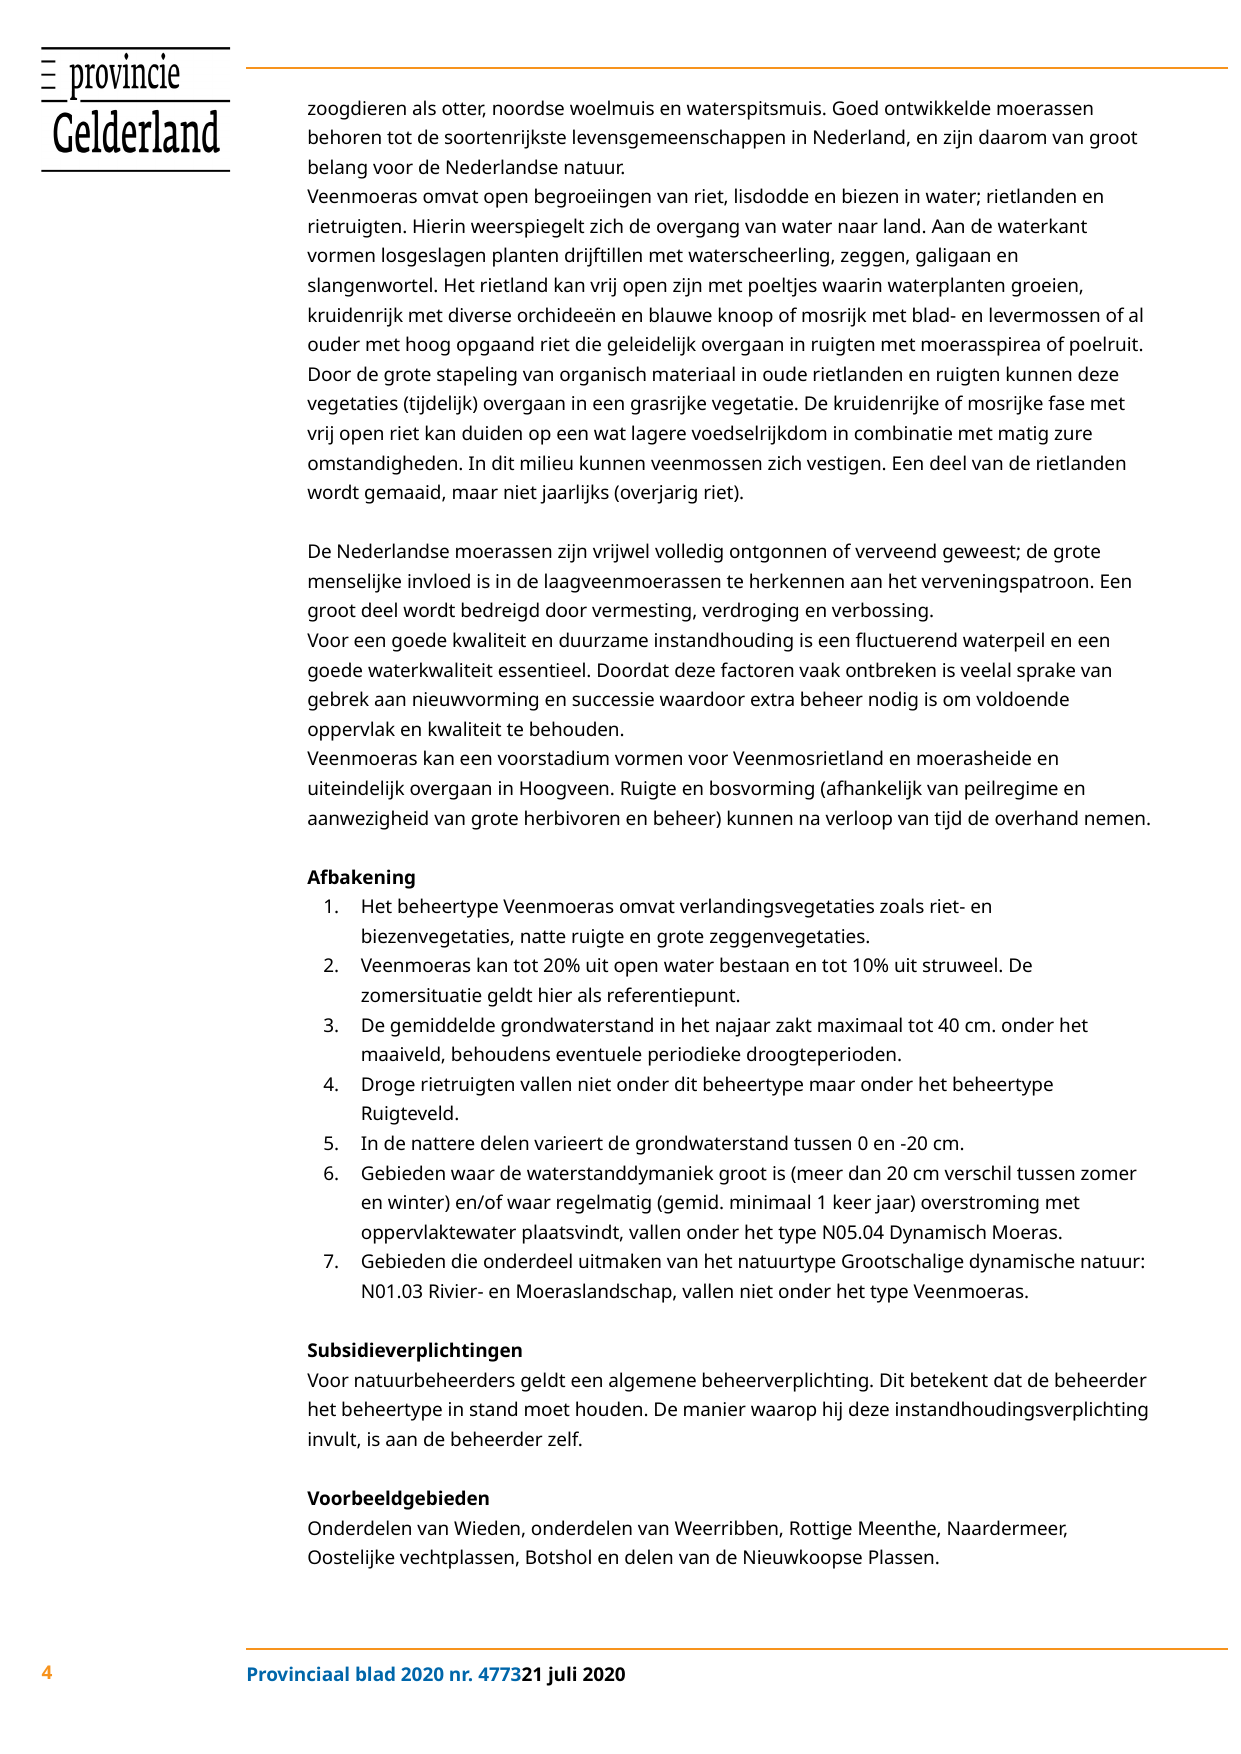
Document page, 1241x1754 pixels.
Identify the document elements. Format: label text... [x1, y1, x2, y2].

list Het beheertype Veenmoeras omvat verlandingsvegetaties zoals riet- en biezenvegetaties, natte ruigte en grote zeggenvegetaties. [323, 893, 1152, 949]
list Gebieden die onderdeel uitmaken van het natuurtype Grootschalige dynamische natuur: N01.03 Rivier- en Moeraslandschap, vallen niet onder het type Veenmoeras. [323, 1248, 1152, 1304]
list Veenmoeras kan tot 20% uit open water bestaan en tot 10% uit struweel. De zomersituatie geldt hier als referentiepunt. [323, 953, 1152, 1008]
list Veenmoeras omvat open begroeiingen van riet, lisdodde en biezen in water; rietlanden en rietruigten. Hierin weerspiegelt zich de overgang van water naar land. Aan de waterkant vormen losgeslagen planten drijftillen met waterscheerling, zeggen, galigaan en slangenwortel. Het rietland kan vrij open zijn met poeltjes waarin waterplanten groeien, kruidenrijk met diverse orchideeën en blauwe knoop of mosrijk met blad- en levermossen of al ouder met hoog opgaand riet die geleidelijk overgaan in ruigten met moerasspirea of poelruit. Door de grote stapeling van organisch materiaal in oude rietlanden en ruigten kunnen deze vegetaties (tijdelijk) overgaan in een grasrijke vegetatie. De kruidenrijke of mosrijke fase met vrij open riet kan duiden op een wat lagere voedselrijkdom in combinatie met matig zure omstandigheden. In dit milieu kunnen veenmossen zich vestigen. Een deel van de rietlanden wordt gemaaid, maar niet jaarlijks (overjarig riet). [248, 183, 1152, 505]
list In de nattere delen varieert de grondwaterstand tussen 0 en -20 cm. [323, 1130, 1152, 1156]
list Afbakening [248, 864, 1152, 890]
list zoogdieren als otter, noordse woelmuis en waterspitsmuis. Goed ontwikkelde moerassen behoren tot de soortenrijkste levensgemeenschappen in Nederland, en zijn daarom van groot belang voor de Nederlandse natuur. [248, 95, 1152, 180]
list Voorbeeldgebieden [248, 1485, 1152, 1511]
list Gebieden waar de waterstanddymaniek groot is (meer dan 20 cm verschil tussen zomer en winter) en/of waar regelmatig (gemid. minimaal 1 keer jaar) overstroming met oppervlaktewater plaatsvindt, vallen onder het type N05.04 Dynamisch Moeras. [323, 1160, 1152, 1245]
list Veenmoeras kan een voorstadium vormen voor Veenmosrietland en moerasheide en uiteindelijk overgaan in Hoogveen. Ruigte en bosvorming (afhankelijk van peilregime en aanwezigheid van grote herbivoren en beheer) kunnen na verloop van tijd de overhand nemen. [248, 746, 1152, 831]
picture [41, 47, 231, 172]
list Voor natuurbeheerders geldt een algemene beheerverplichting. Dit betekent dat de beheerder het beheertype in stand moet houden. De manier waarop hij deze instandhoudingsverplichting invult, is aan de beheerder zelf. [248, 1367, 1152, 1452]
list Voor een goede kwaliteit en duurzame instandhouding is een fluctuerend waterpeil en een goede waterkwaliteit essentieel. Doordat deze factoren vaak ontbreken is veelal sprake van gebrek aan nieuwvorming en successie waardoor extra beheer nodig is om voldoende oppervlak en kwaliteit te behouden. [248, 627, 1152, 742]
list Droge rietruigten vallen niet onder dit beheertype maar onder het beheertype Ruigteveld. [323, 1071, 1152, 1126]
list Subsidieverplichtingen [248, 1337, 1152, 1363]
list De Nederlandse moerassen zijn vrijwel volledig ontgonnen of verveend geweest; de grote menselijke invloed is in de laagveenmoerassen te herkennen aan het verveningspatroon. Een groot deel wordt bedreigd door vermesting, verdroging en verbossing. [248, 538, 1152, 623]
list Onderdelen van Wieden, onderdelen van Weerribben, Rottige Meenthe, Naardermeer, Oostelijke vechtplassen, Botshol en delen van de Nieuwkoopse Plassen. [248, 1515, 1152, 1570]
list De gemiddelde grondwaterstand in het najaar zakt maximaal tot 40 cm. onder het maaiveld, behoudens eventuele periodieke droogteperioden. [323, 1012, 1152, 1067]
